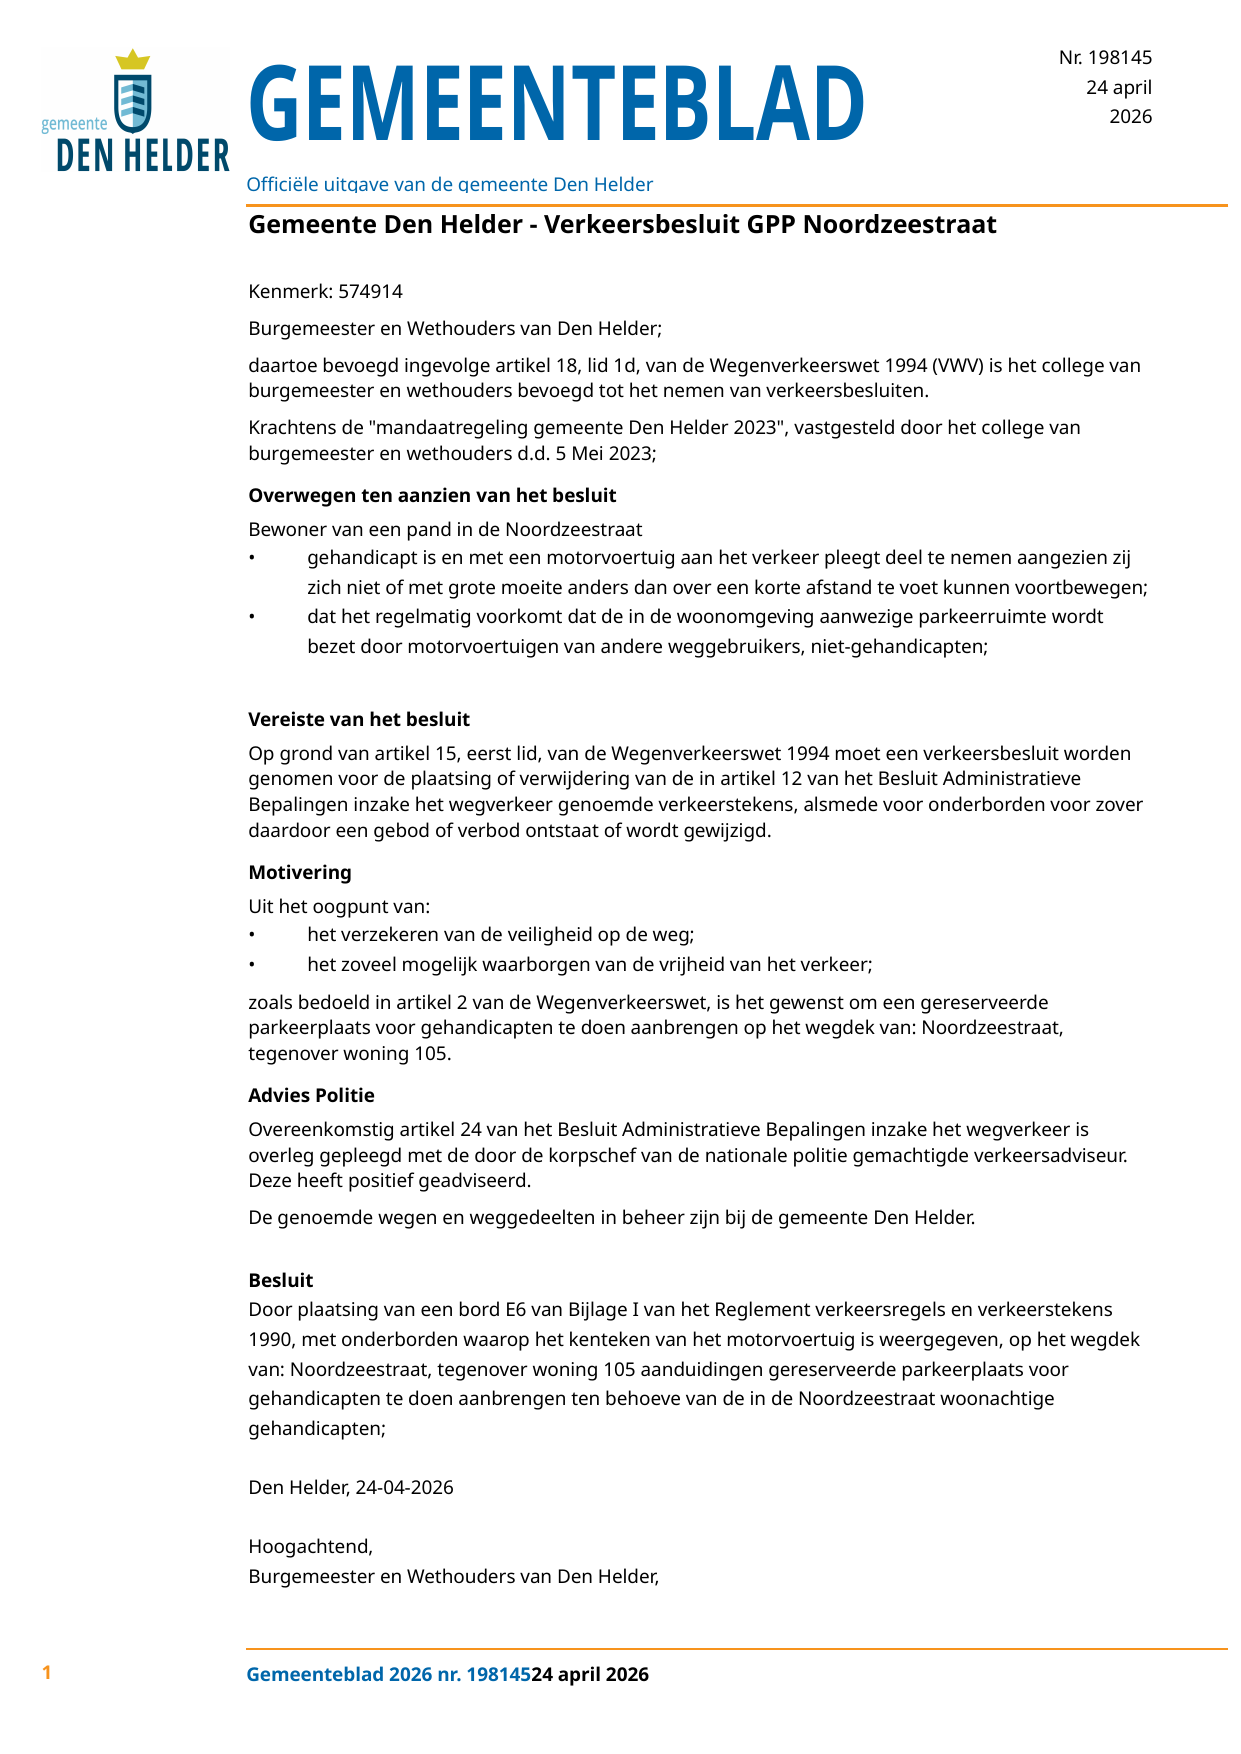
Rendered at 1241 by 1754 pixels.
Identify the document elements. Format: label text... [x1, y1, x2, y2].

picture [63, 144, 68, 165]
text Burgemeester en Wethouders van Den Helder; [248, 315, 1152, 341]
text De genoemde wegen en weggedeelten in beheer zijn bij de gemeente Den Helder. [248, 1204, 1152, 1230]
text Op grond van artikel 15, eerst lid, van de Wegenverkeerswet 1994 moet een verkeersbesluit worden genomen voor de plaatsing of verwijdering van de in artikel 12 van het Besluit Administratieve Bepalingen inzake het wegverkeer genoemde verkeerstekens, alsmede voor onderborden voor zover daardoor een gebod of verbod ontstaat of wordt gewijzigd. [248, 740, 1152, 843]
text Bewoner van een pand in de Noordzeestraat [248, 516, 1152, 542]
list het verzekeren van de veiligheid op de weg; [248, 921, 1152, 947]
picture [41, 47, 231, 172]
text Den Helder, 24-04-2026 [248, 1474, 1152, 1500]
picture [130, 157, 135, 172]
text Vereiste van het besluit [248, 706, 1152, 732]
text Burgemeester en Wethouders van Den Helder, [248, 1563, 1152, 1589]
text zoals bedoeld in artikel 2 van de Wegenverkeerswet, is het gewenst om een gereserveerde parkeerplaats voor gehandicapten te doen aanbrengen op het wegdek van: Noordzeestraat, tegenover woning 105. [248, 989, 1152, 1066]
text daartoe bevoegd ingevolge artikel 18, lid 1d, van de Wegenverkeerswet 1994 (VWV) is het college van burgemeester en wethouders bevoegd tot het nemen van verkeersbesluiten. [248, 352, 1152, 403]
picture [100, 154, 106, 172]
text Motivering [248, 859, 1152, 885]
text Advies Politie [248, 1082, 1152, 1108]
list gehandicapt is en met een motorvoertuig aan het verkeer pleegt deel te nemen aangezien zij zich niet of met grote moeite anders dan over een korte afstand te voet kunnen voortbewegen; [248, 544, 1152, 600]
text Door plaatsing van een bord E6 van Bijlage I van het Reglement verkeersregels en verkeerstekens 1990, met onderborden waarop het kenteken van het motorvoertuig is weergegeven, op het wegdek van: Noordzeestraat, tegenover woning 105 aanduidingen gereserveerde parkeerplaats voor gehandicapten te doen aanbrengen ten behoeve van de in de Noordzeestraat woonachtige gehandicapten; [248, 1297, 1152, 1441]
list het zoveel mogelijk waarborgen van de vrijheid van het verkeer; [248, 951, 1152, 977]
text Overeenkomstig artikel 24 van het Besluit Administratieve Bepalingen inzake het wegverkeer is overleg gepleegd met de door de korpschef van de nationale politie gemachtigde verkeersadviseur. Deze heeft positief geadviseerd. [248, 1116, 1152, 1193]
picture [220, 160, 224, 172]
list dat het regelmatig voorkomt dat de in de woonomgeving aanwezige parkeerruimte wordt bezet door motorvoertuigen van andere weggebruikers, niet-gehandicapten; [248, 603, 1152, 659]
text Uit het oogpunt van: [248, 893, 1152, 919]
text Krachtens de "mandaatregeling gemeente Den Helder 2023", vastgesteld door het college van burgemeester en wethouders d.d. 5 Mei 2023; [248, 414, 1152, 466]
text Besluit [248, 1267, 1152, 1293]
text Gemeente Den Helder - Verkeersbesluit GPP Noordzeestraat [248, 207, 1152, 241]
text Overwegen ten aanzien van het besluit [248, 482, 1152, 508]
text Hoogachtend, [248, 1533, 1152, 1559]
picture [182, 144, 187, 165]
text Kenmerk: 574914 [248, 279, 1152, 304]
